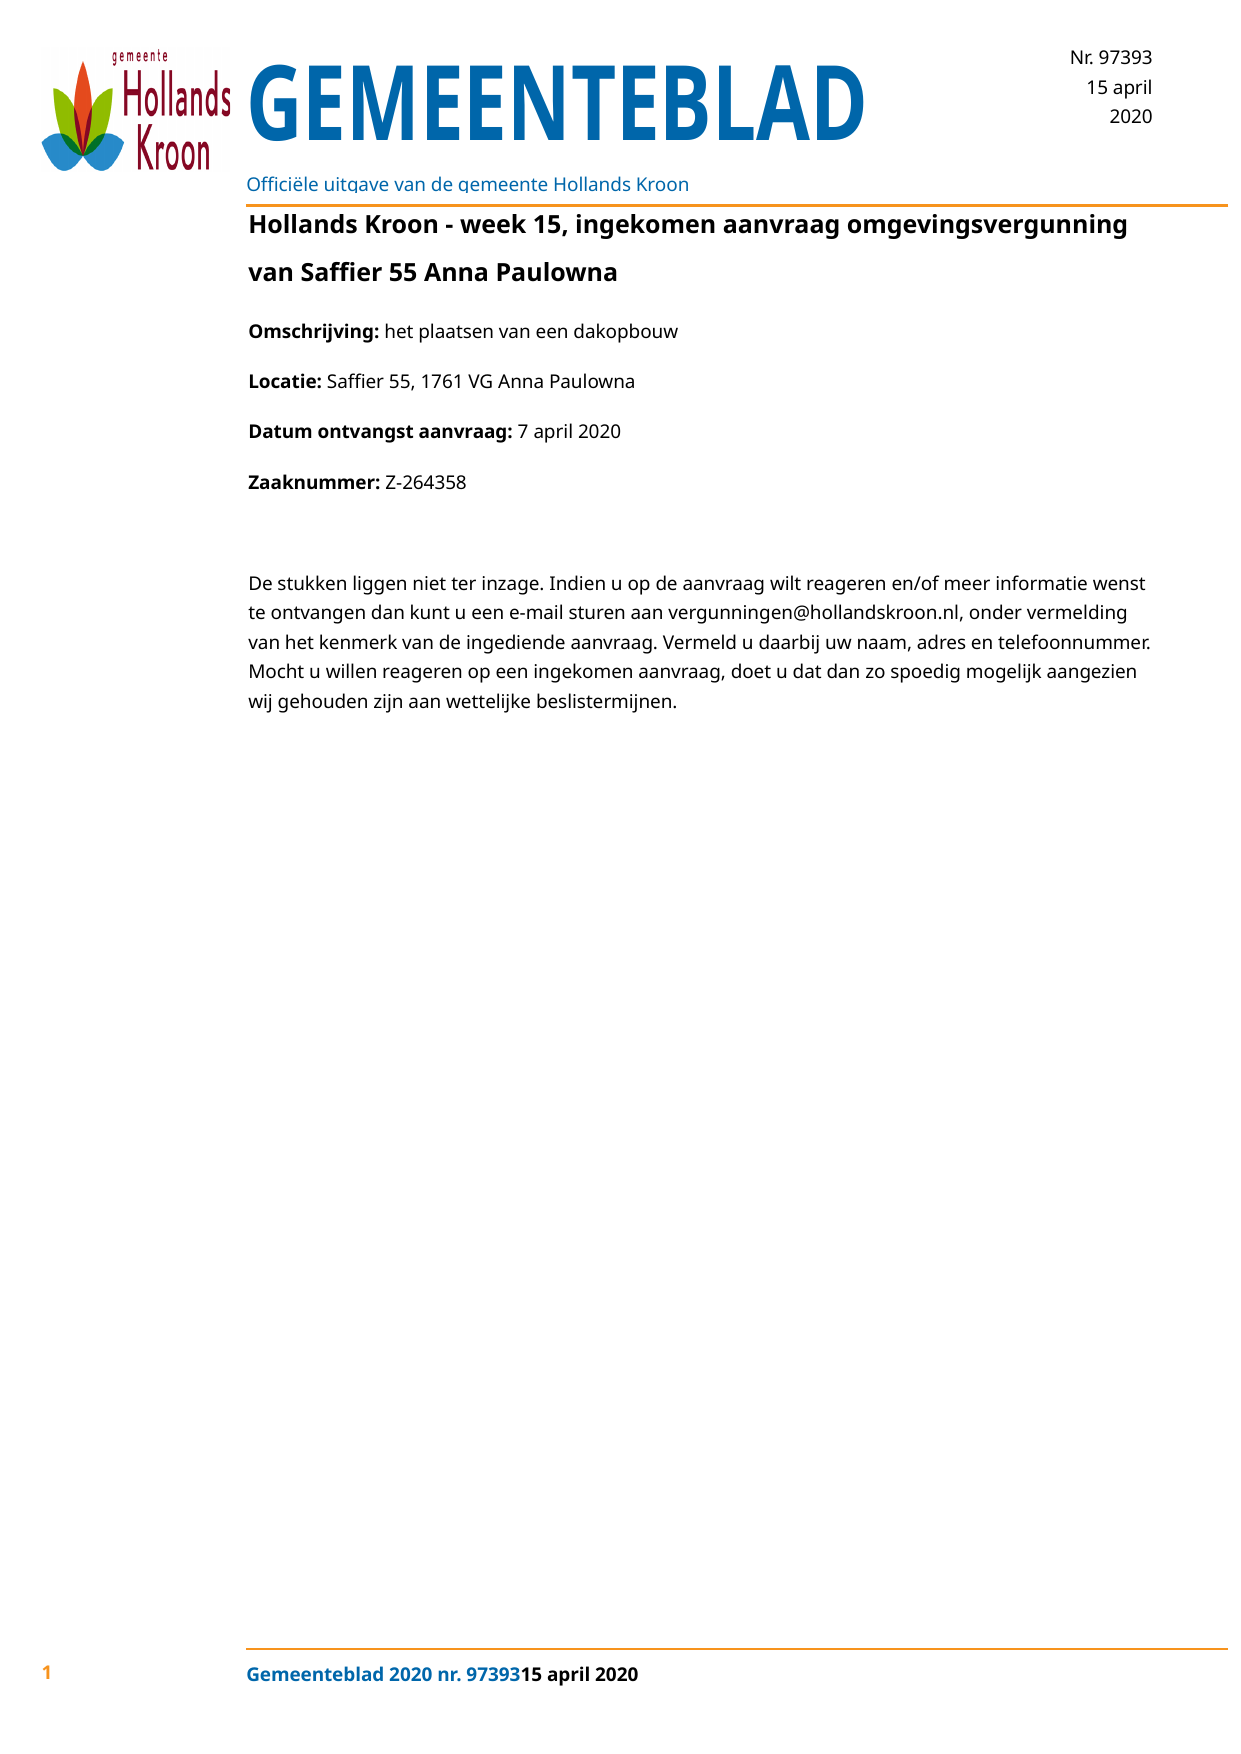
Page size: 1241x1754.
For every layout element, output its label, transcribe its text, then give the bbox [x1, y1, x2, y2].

text Datum ontvangst aanvraag: 7 april 2020 [248, 419, 1152, 444]
picture [41, 47, 231, 172]
text Locatie: Saffier 55, 1761 VG Anna Paulowna [248, 368, 1152, 394]
text De stukken liggen niet ter inzage. Indien u op de aanvraag wilt reageren en/of meer informatie wenst te ontvangen dan kunt u een e-mail sturen aan vergunningen@hollandskroon.nl, onder vermelding van het kenmerk van de ingediende aanvraag. Vermeld u daarbij uw naam, adres en telefoonnummer. Mocht u willen reageren op een ingekomen aanvraag, doet u dat dan zo spoedig mogelijk aangezien wij gehouden zijn aan wettelijke beslistermijnen. [248, 570, 1152, 714]
text Hollands Kroon - week 15, ingekomen aanvraag omgevingsvergunning van Saffier 55 Anna Paulowna [248, 207, 1152, 288]
text Zaaknummer: Z-264358 [248, 469, 1152, 495]
text Omschrijving: het plaatsen van een dakopbouw [248, 318, 1152, 344]
